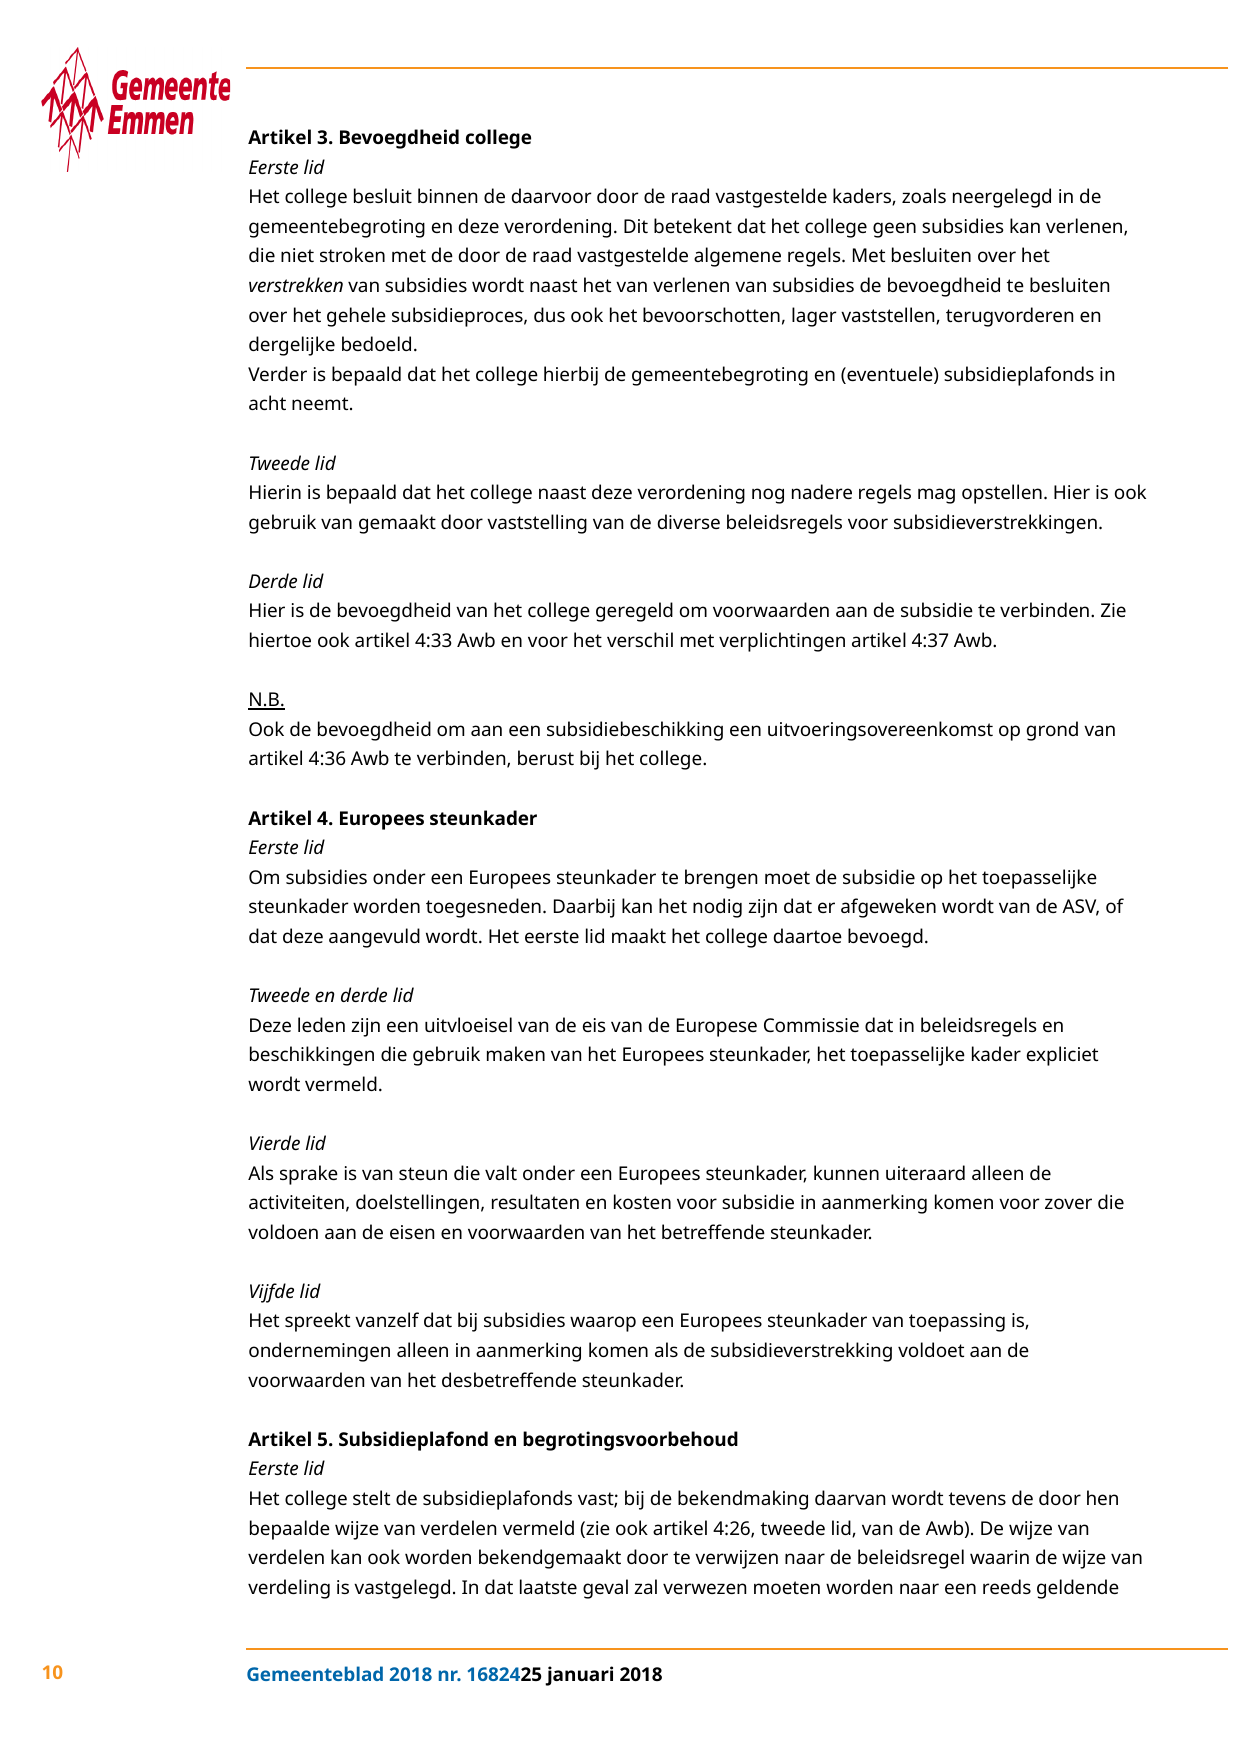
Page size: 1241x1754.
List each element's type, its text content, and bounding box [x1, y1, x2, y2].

text Het college stelt de subsidieplafonds vast; bij de bekendmaking daarvan wordt tevens de door hen bepaalde wijze van verdelen vermeld (zie ook artikel 4:26, tweede lid, van de Awb). De wijze van verdelen kan ook worden bekendgemaakt door te verwijzen naar de beleidsregel waarin de wijze van verdeling is vastgelegd. In dat laatste geval zal verwezen moeten worden naar een reeds geldende [248, 1485, 1152, 1600]
picture [41, 47, 231, 172]
text Tweede en derde lid [248, 982, 1152, 1008]
text Het spreekt vanzelf dat bij subsidies waarop een Europees steunkader van toepassing is, ondernemingen alleen in aanmerking komen als de subsidieverstrekking voldoet aan de voorwaarden van het desbetreffende steunkader. [248, 1308, 1152, 1393]
text Artikel 5. Subsidieplafond en begrotingsvoorbehoud [248, 1426, 1152, 1452]
text Eerste lid [248, 154, 1152, 180]
text Artikel 3. Bevoegdheid college [248, 124, 1152, 150]
text Eerste lid [248, 834, 1152, 860]
text Het college besluit binnen de daarvoor door de raad vastgestelde kaders, zoals neergelegd in de gemeentebegroting en deze verordening. Dit betekent dat het college geen subsidies kan verlenen, die niet stroken met de door de raad vastgestelde algemene regels. Met besluiten over het verstrekken van subsidies wordt naast het van verlenen van subsidies de bevoegdheid te besluiten over het gehele subsidieproces, dus ook het bevoorschotten, lager vaststellen, terugvorderen en dergelijke bedoeld. [248, 183, 1152, 357]
text Vijfde lid [248, 1278, 1152, 1304]
text Ook de bevoegdheid om aan een subsidiebeschikking een uitvoeringsovereenkomst op grond van artikel 4:36 Awb te verbinden, berust bij het college. [248, 716, 1152, 771]
text Hierin is bepaald dat het college naast deze verordening nog nadere regels mag opstellen. Hier is ook gebruik van gemaakt door vaststelling van de diverse beleidsregels voor subsidieverstrekkingen. [248, 479, 1152, 535]
text Om subsidies onder een Europees steunkader te brengen moet de subsidie op het toepasselijke steunkader worden toegesneden. Daarbij kan het nodig zijn dat er afgeweken wordt van de ASV, of dat deze aangevuld wordt. Het eerste lid maakt het college daartoe bevoegd. [248, 864, 1152, 949]
text Vierde lid [248, 1130, 1152, 1156]
text Eerste lid [248, 1456, 1152, 1481]
text Artikel 4. Europees steunkader [248, 805, 1152, 831]
text Hier is de bevoegdheid van het college geregeld om voorwaarden aan de subsidie te verbinden. Zie hiertoe ook artikel 4:33 Awb en voor het verschil met verplichtingen artikel 4:37 Awb. [248, 598, 1152, 653]
text Als sprake is van steun die valt onder een Europees steunkader, kunnen uiteraard alleen de activiteiten, doelstellingen, resultaten en kosten voor subsidie in aanmerking komen voor zover die voldoen aan de eisen en voorwaarden van het betreffende steunkader. [248, 1160, 1152, 1245]
text Tweede lid [248, 450, 1152, 476]
text Verder is bepaald dat het college hierbij de gemeentebegroting en (eventuele) subsidieplafonds in acht neemt. [248, 361, 1152, 416]
text Derde lid [248, 568, 1152, 594]
text Deze leden zijn een uitvloeisel van de eis van de Europese Commissie dat in beleidsregels en beschikkingen die gebruik maken van het Europees steunkader, het toepasselijke kader expliciet wordt vermeld. [248, 1012, 1152, 1097]
text N.B. [248, 686, 1152, 712]
